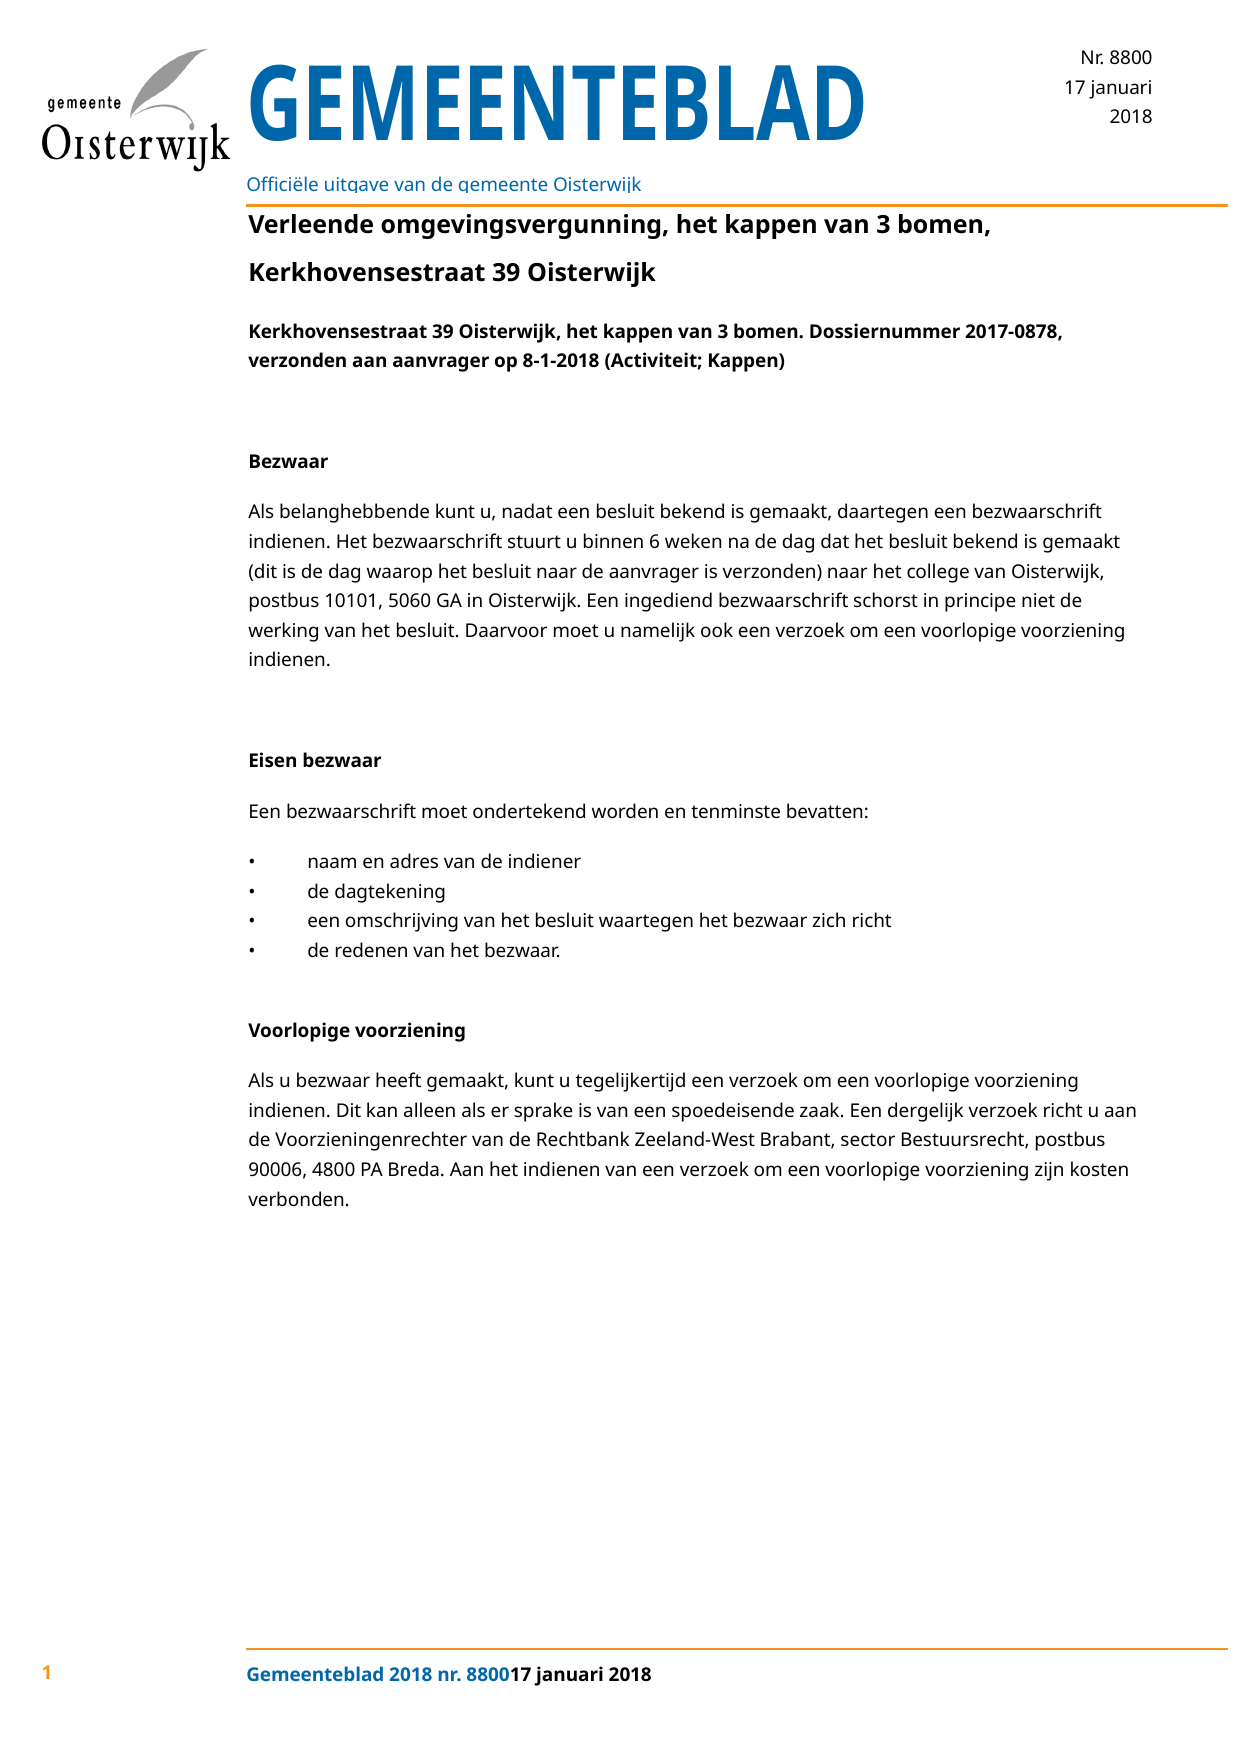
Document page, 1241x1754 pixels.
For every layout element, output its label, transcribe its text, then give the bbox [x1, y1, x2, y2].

text Als u bezwaar heeft gemaakt, kunt u tegelijkertijd een verzoek om een voorlopige voorziening indienen. Dit kan alleen als er sprake is van een spoedeisende zaak. Een dergelijk verzoek richt u aan de Voorzieningenrechter van de Rechtbank Zeeland-West Brabant, sector Bestuursrecht, postbus 90006, 4800 PA Breda. Aan het indienen van een verzoek om een voorlopige voorziening zijn kosten verbonden. [248, 1067, 1152, 1212]
text Een bezwaarschrift moet ondertekend worden en tenminste bevatten: [248, 798, 1152, 824]
text Kerkhovensestraat 39 Oisterwijk, het kappen van 3 bomen. Dossiernummer 2017-0878, verzonden aan aanvrager op 8-1-2018 (Activiteit; Kappen) [248, 318, 1152, 373]
picture [41, 47, 231, 172]
text Als belanghebbende kunt u, nadat een besluit bekend is gemaakt, daartegen een bezwaarschrift indienen. Het bezwaarschrift stuurt u binnen 6 weken na de dag dat het besluit bekend is gemaakt (dit is de dag waarop het besluit naar de aanvrager is verzonden) naar het college van Oisterwijk, postbus 10101, 5060 GA in Oisterwijk. Een ingediend bezwaarschrift schorst in principe niet de werking van het besluit. Daarvoor moet u namelijk ook een verzoek om een voorlopige voorziening indienen. [248, 499, 1152, 672]
text Eisen bezwaar [248, 747, 1152, 773]
list de dagtekening [248, 878, 1152, 904]
text Voorlopige voorziening [248, 1017, 1152, 1043]
text Verleende omgevingsvergunning, het kappen van 3 bomen, Kerkhovensestraat 39 Oisterwijk [248, 207, 1152, 288]
list de redenen van het bezwaar. [248, 937, 1152, 963]
text Bezwaar [248, 448, 1152, 474]
list naam en adres van de indiener [248, 848, 1152, 874]
list een omschrijving van het besluit waartegen het bezwaar zich richt [248, 907, 1152, 933]
